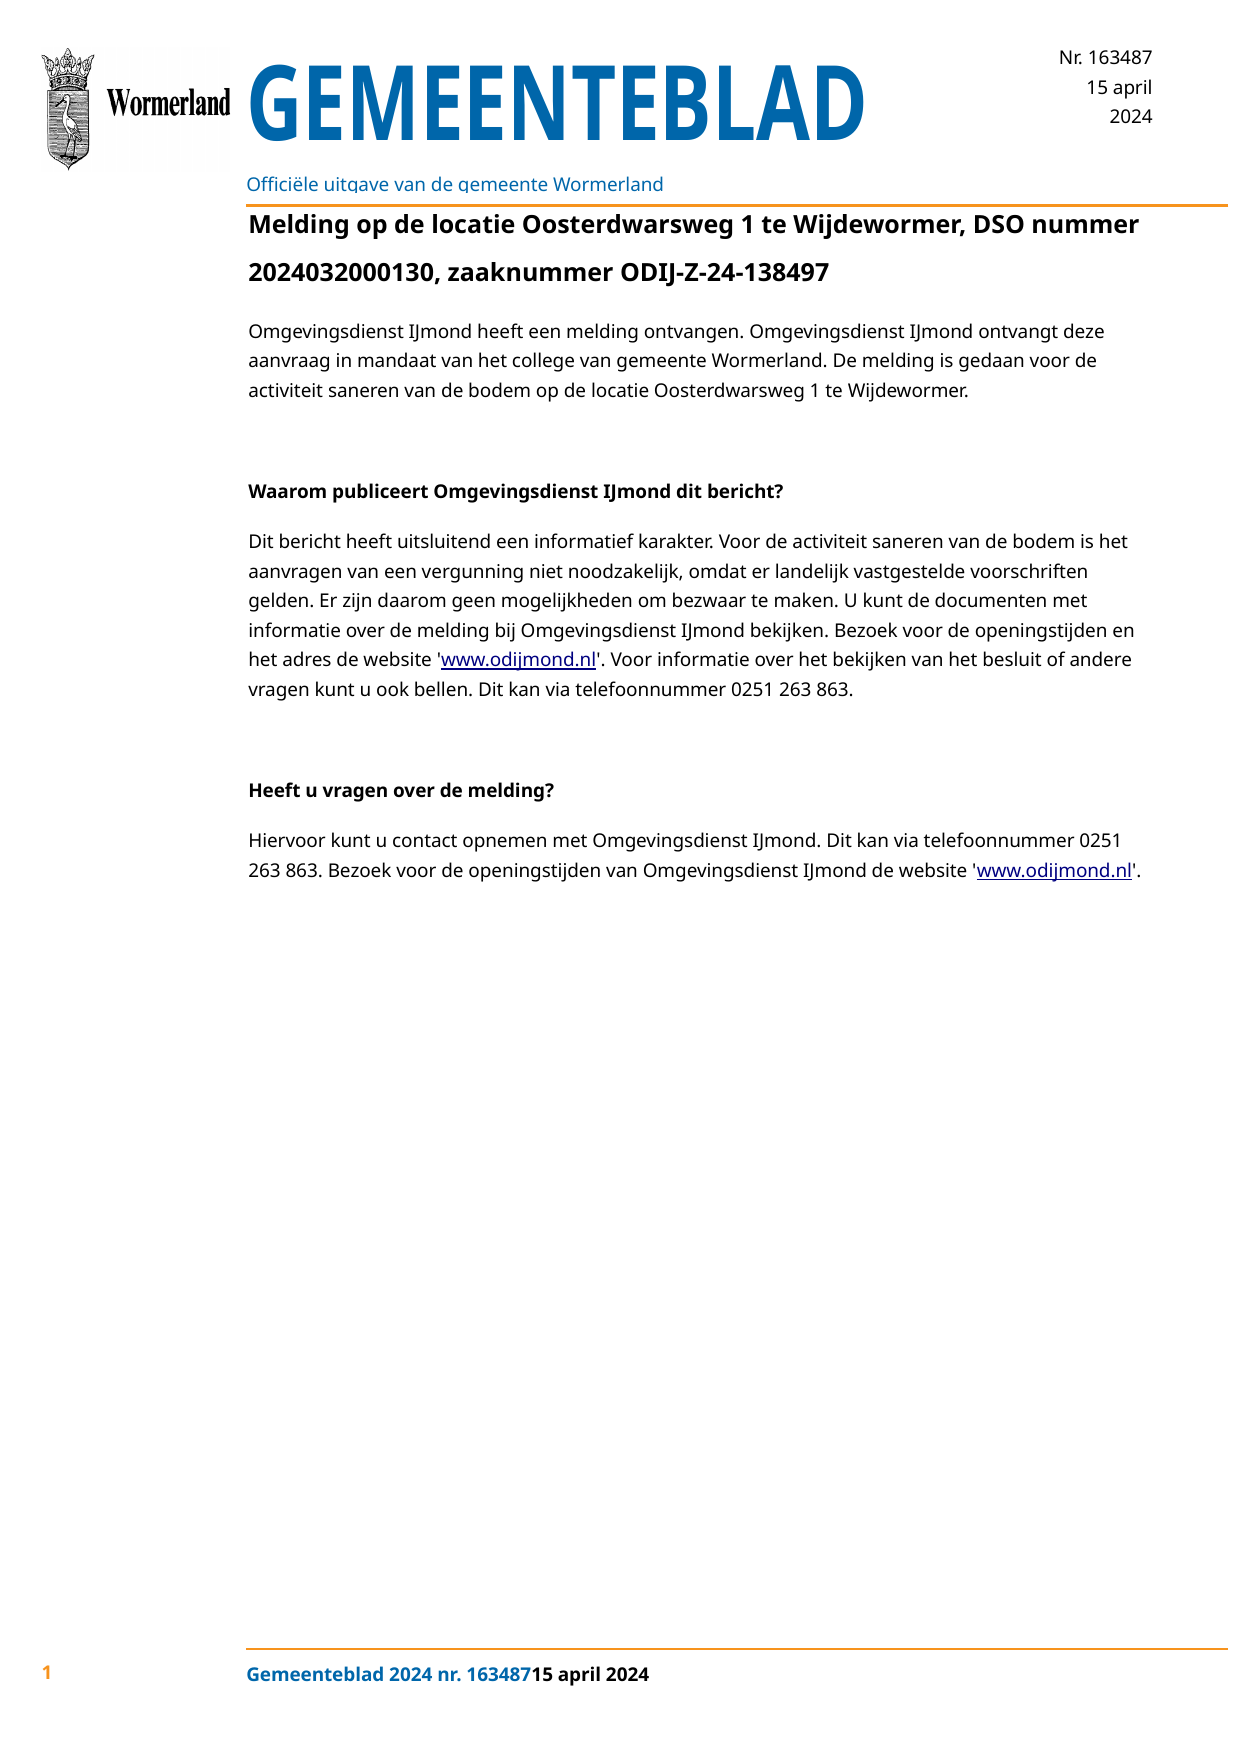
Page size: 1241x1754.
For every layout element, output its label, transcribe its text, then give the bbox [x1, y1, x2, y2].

picture [41, 47, 231, 172]
text Hiervoor kunt u contact opnemen met Omgevingsdienst IJmond. Dit kan via telefoonnummer 0251 263 863. Bezoek voor de openingstijden van Omgevingsdienst IJmond de website 'www.odijmond.nl'. [248, 827, 1152, 883]
text Melding op de locatie Oosterdwarsweg 1 te Wijdewormer, DSO nummer 2024032000130, zaaknummer ODIJ-Z-24-138497 [248, 207, 1152, 288]
text Omgevingsdienst IJmond heeft een melding ontvangen. Omgevingsdienst IJmond ontvangt deze aanvraag in mandaat van het college van gemeente Wormerland. De melding is gedaan voor de activiteit saneren van de bodem op de locatie Oosterdwarsweg 1 te Wijdewormer. [248, 318, 1152, 403]
text Waarom publiceert Omgevingsdienst IJmond dit bericht? [248, 478, 1152, 504]
text Heeft u vragen over de melding? [248, 777, 1152, 803]
text Dit bericht heeft uitsluitend een informatief karakter. Voor de activiteit saneren van de bodem is het aanvragen van een vergunning niet noodzakelijk, omdat er landelijk vastgestelde voorschriften gelden. Er zijn daarom geen mogelijkheden om bezwaar te maken. U kunt de documenten met informatie over de melding bij Omgevingsdienst IJmond bekijken. Bezoek voor de openingstijden en het adres de website 'www.odijmond.nl'. Voor informatie over het bekijken van het besluit of andere vragen kunt u ook bellen. Dit kan via telefoonnummer 0251 263 863. [248, 528, 1152, 702]
